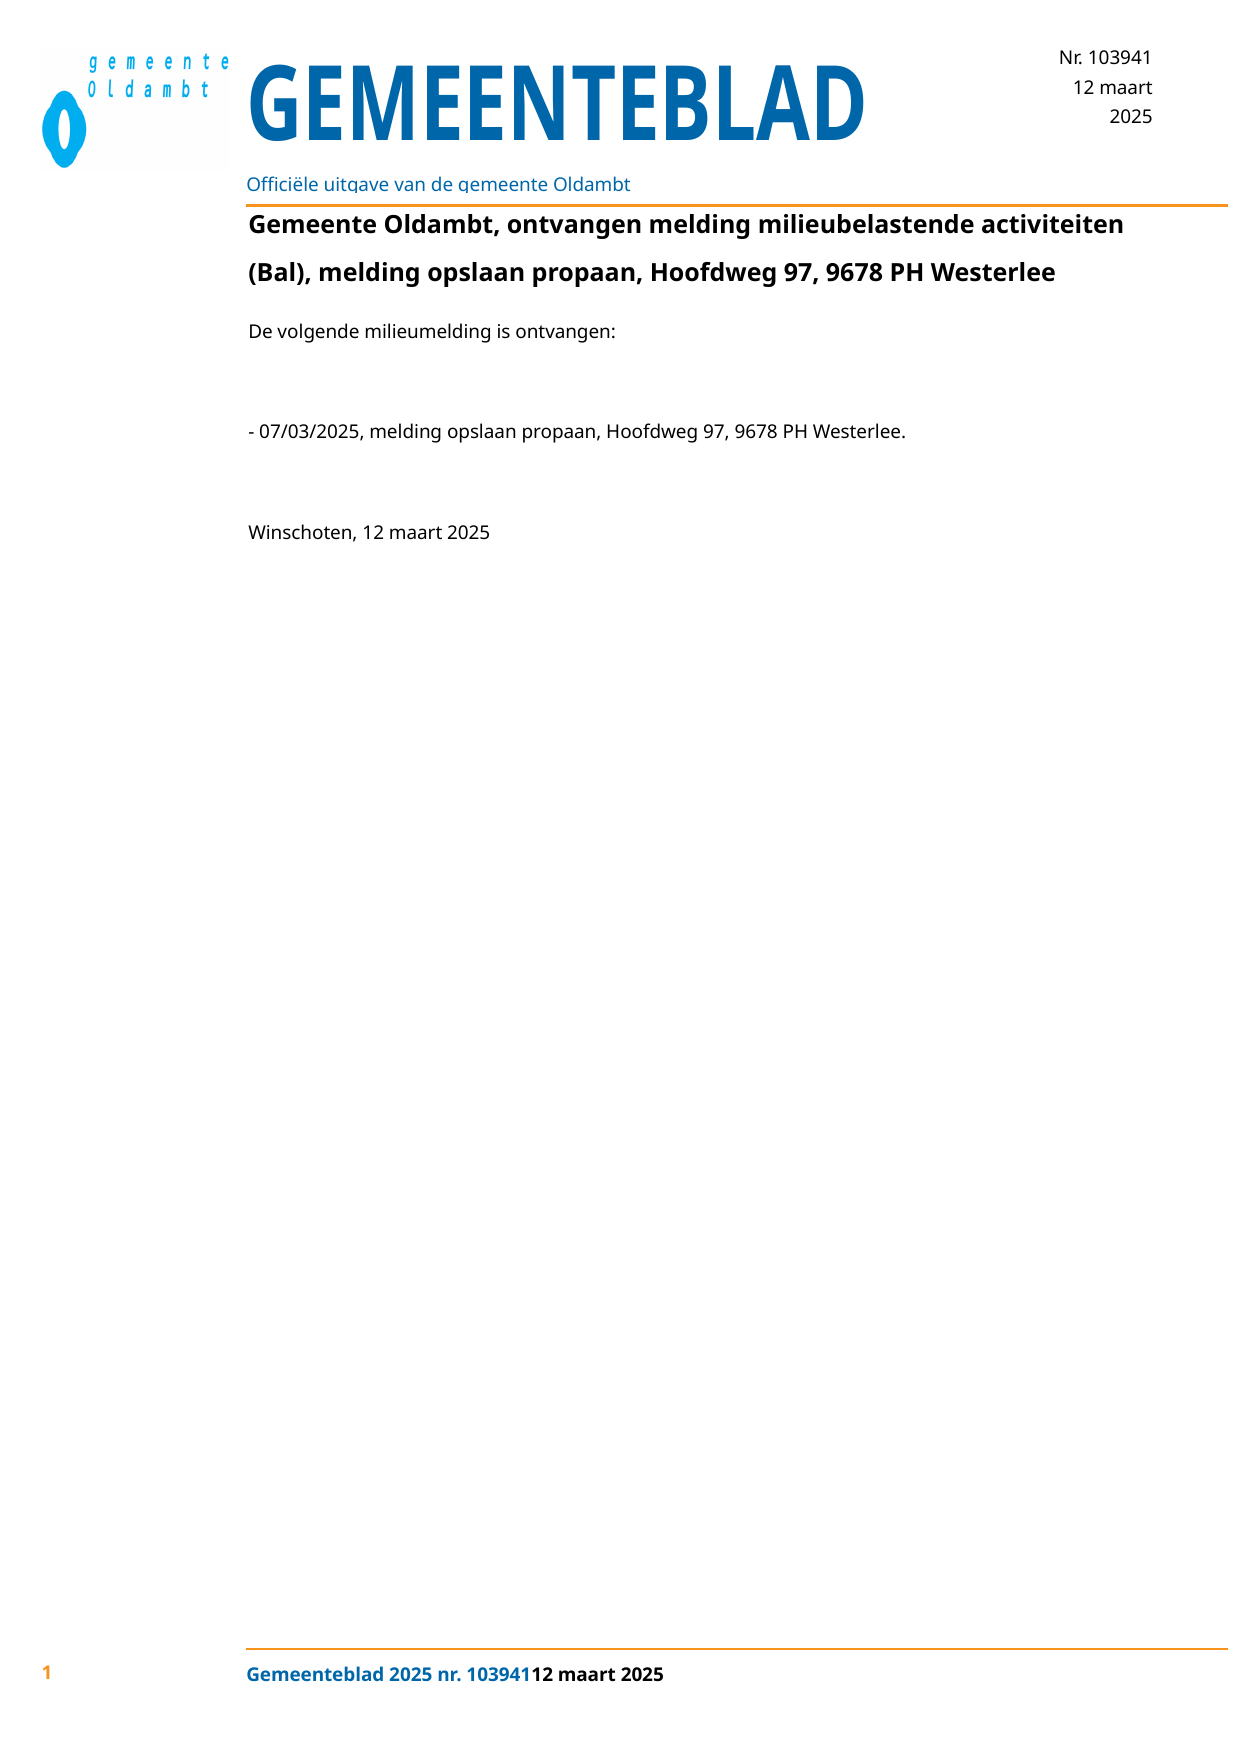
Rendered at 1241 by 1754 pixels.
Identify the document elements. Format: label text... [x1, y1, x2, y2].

text Gemeente Oldambt, ontvangen melding milieubelastende activiteiten (Bal), melding opslaan propaan, Hoofdweg 97, 9678 PH Westerlee [248, 207, 1152, 288]
text De volgende milieumelding is ontvangen: [248, 318, 1152, 344]
picture [41, 47, 231, 172]
text Winschoten, 12 maart 2025 [248, 519, 1152, 545]
text - 07/03/2025, melding opslaan propaan, Hoofdweg 97, 9678 PH Westerlee. [248, 419, 1152, 444]
